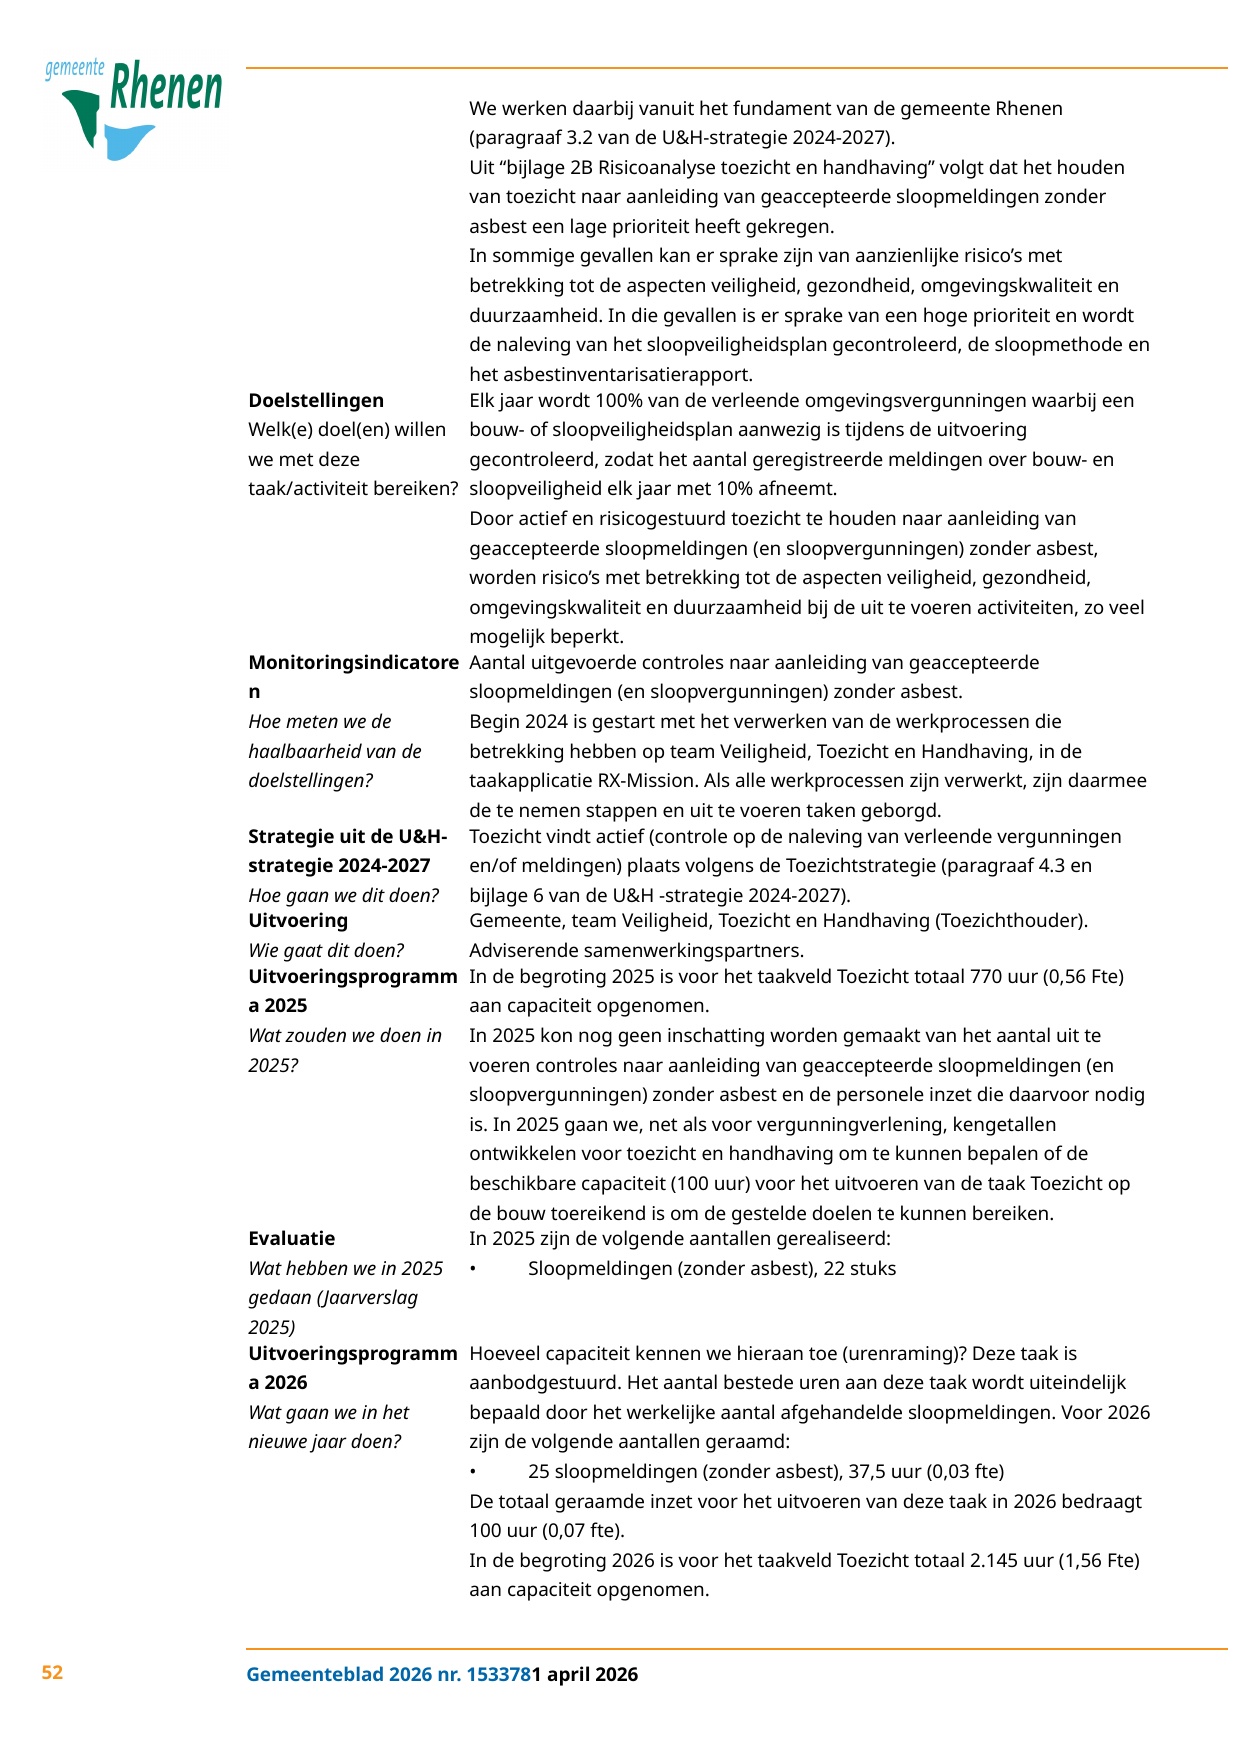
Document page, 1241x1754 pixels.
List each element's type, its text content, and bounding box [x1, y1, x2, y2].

table_cell Uitvoeringsprogramma 2025 Wat zouden we doen in 2025? [248, 963, 469, 1225]
table_cell Uitvoeringsprogramma 2026 Wat gaan we in het nieuwe jaar doen? [248, 1340, 469, 1602]
table_cell Strategie uit de U&H-strategie 2024-2027 Hoe gaan we dit doen? [248, 823, 469, 908]
table_cell Doelstellingen Welk(e) doel(en) willen we met deze taak/activiteit bereiken? [248, 387, 469, 649]
table_cell Aantal uitgevoerde controles naar aanleiding van geaccepteerde sloopmeldingen (en sloopvergunningen) zonder asbest. Begin 2024 is gestart met het verwerken van de werkprocessen die betrekking hebben op team Veiligheid, Toezicht en Handhaving, in de taakapplicatie RX-Mission. Als alle werkprocessen zijn verwerkt, zijn daarmee de te nemen stappen en uit te voeren taken geborgd. [469, 649, 1152, 823]
table_cell Evaluatie Wat hebben we in 2025 gedaan (Jaarverslag 2025) [248, 1225, 469, 1340]
table_cell Elk jaar wordt 100% van de verleende omgevingsvergunningen waarbij een bouw- of sloopveiligheidsplan aanwezig is tijdens de uitvoering gecontroleerd, zodat het aantal geregistreerde meldingen over bouw- en sloopveiligheid elk jaar met 10% afneemt. Door actief en risicogestuurd toezicht te houden naar aanleiding van geaccepteerde sloopmeldingen (en sloopvergunningen) zonder asbest, worden risico’s met betrekking tot de aspecten veiligheid, gezondheid, omgevingskwaliteit en duurzaamheid bij de uit te voeren activiteiten, zo veel mogelijk beperkt. [469, 387, 1152, 649]
table_cell Toezicht vindt actief (controle op de naleving van verleende vergunningen en/of meldingen) plaats volgens de Toezichtstrategie (paragraaf 4.3 en bijlage 6 van de U&H -strategie 2024-2027). [469, 823, 1152, 908]
table_cell In 2025 zijn de volgende aantallen gerealiseerd: Sloopmeldingen (zonder asbest), 22 stuks [469, 1225, 1152, 1340]
table_cell [248, 95, 469, 387]
picture [41, 47, 231, 172]
table_cell Gemeente, team Veiligheid, Toezicht en Handhaving (Toezichthouder). Adviserende samenwerkingspartners. [469, 908, 1152, 963]
table_cell We werken daarbij vanuit het fundament van de gemeente Rhenen (paragraaf 3.2 van de U&H-strategie 2024-2027). Uit “bijlage 2B Risicoanalyse toezicht en handhaving” volgt dat het houden van toezicht naar aanleiding van geaccepteerde sloopmeldingen zonder asbest een lage prioriteit heeft gekregen. In sommige gevallen kan er sprake zijn van aanzienlijke risico’s met betrekking tot de aspecten veiligheid, gezondheid, omgevingskwaliteit en duurzaamheid. In die gevallen is er sprake van een hoge prioriteit en wordt de naleving van het sloopveiligheidsplan gecontroleerd, de sloopmethode en het asbestinventarisatierapport. [469, 95, 1152, 387]
table_cell In de begroting 2025 is voor het taakveld Toezicht totaal 770 uur (0,56 Fte) aan capaciteit opgenomen. In 2025 kon nog geen inschatting worden gemaakt van het aantal uit te voeren controles naar aanleiding van geaccepteerde sloopmeldingen (en sloopvergunningen) zonder asbest en de personele inzet die daarvoor nodig is. In 2025 gaan we, net als voor vergunningverlening, kengetallen ontwikkelen voor toezicht en handhaving om te kunnen bepalen of de beschikbare capaciteit (100 uur) voor het uitvoeren van de taak Toezicht op de bouw toereikend is om de gestelde doelen te kunnen bereiken. [469, 963, 1152, 1225]
table_cell Monitoringsindicatoren Hoe meten we de haalbaarheid van de doelstellingen? [248, 649, 469, 823]
table_cell Hoeveel capaciteit kennen we hieraan toe (urenraming)? Deze taak is aanbodgestuurd. Het aantal bestede uren aan deze taak wordt uiteindelijk bepaald door het werkelijke aantal afgehandelde sloopmeldingen. Voor 2026 zijn de volgende aantallen geraamd: 25 sloopmeldingen (zonder asbest), 37,5 uur (0,03 fte) De totaal geraamde inzet voor het uitvoeren van deze taak in 2026 bedraagt 100 uur (0,07 fte). In de begroting 2026 is voor het taakveld Toezicht totaal 2.145 uur (1,56 Fte) aan capaciteit opgenomen. [469, 1340, 1152, 1602]
table_cell Uitvoering Wie gaat dit doen? [248, 908, 469, 963]
